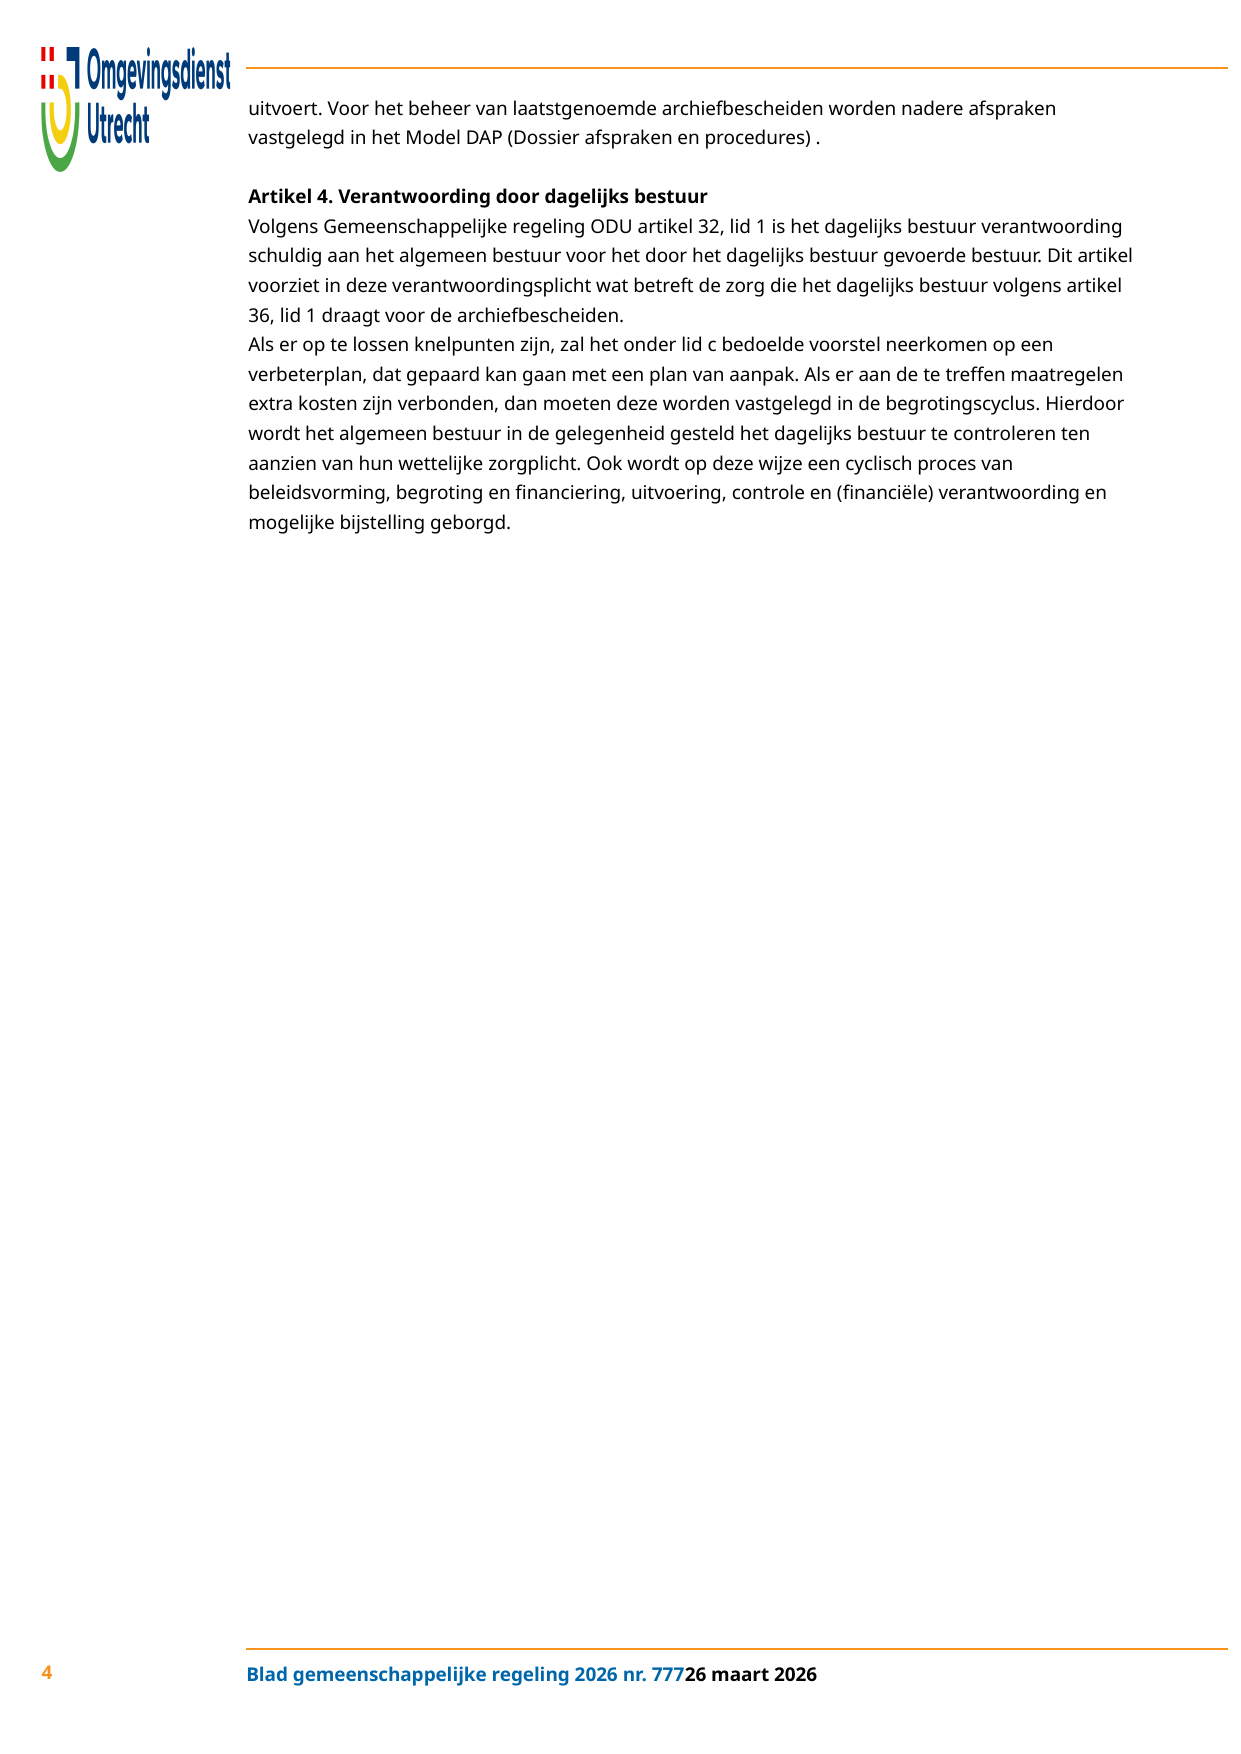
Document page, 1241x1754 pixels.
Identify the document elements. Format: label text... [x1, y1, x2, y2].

text Volgens Gemeenschappelijke regeling ODU artikel 32, lid 1 is het dagelijks bestuur verantwoording schuldig aan het algemeen bestuur voor het door het dagelijks bestuur gevoerde bestuur. Dit artikel voorziet in deze verantwoordingsplicht wat betreft de zorg die het dagelijks bestuur volgens artikel 36, lid 1 draagt voor de archiefbescheiden. [248, 213, 1152, 328]
text uitvoert. Voor het beheer van laatstgenoemde archiefbescheiden worden nadere afspraken vastgelegd in het Model DAP (Dossier afspraken en procedures) . [248, 95, 1152, 150]
picture [41, 47, 231, 172]
text Artikel 4. Verantwoording door dagelijks bestuur [248, 183, 1152, 209]
text Als er op te lossen knelpunten zijn, zal het onder lid c bedoelde voorstel neerkomen op een verbeterplan, dat gepaard kan gaan met een plan van aanpak. Als er aan de te treffen maatregelen extra kosten zijn verbonden, dan moeten deze worden vastgelegd in de begrotingscyclus. Hierdoor wordt het algemeen bestuur in de gelegenheid gesteld het dagelijks bestuur te controleren ten aanzien van hun wettelijke zorgplicht. Ook wordt op deze wijze een cyclisch proces van beleidsvorming, begroting en financiering, uitvoering, controle en (financiële) verantwoording en mogelijke bijstelling geborgd. [248, 331, 1152, 535]
